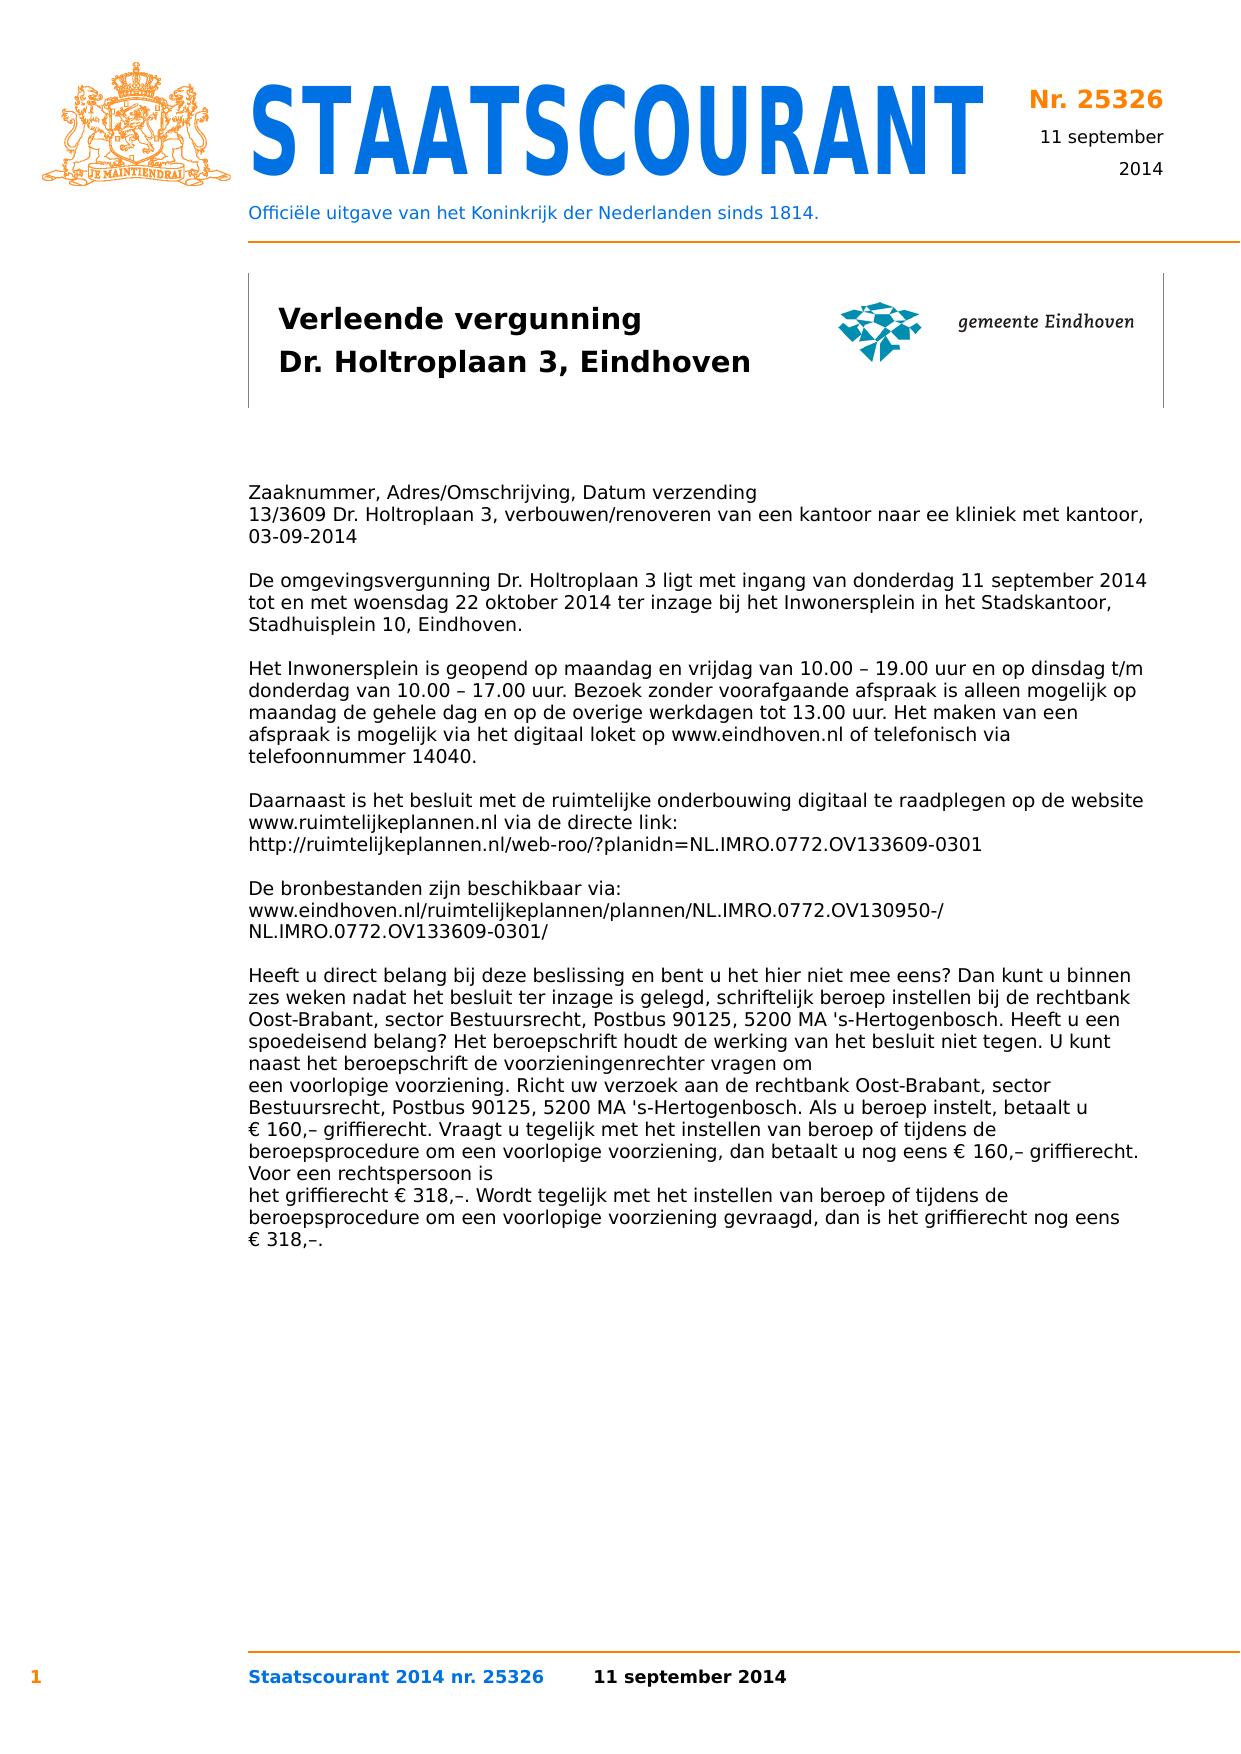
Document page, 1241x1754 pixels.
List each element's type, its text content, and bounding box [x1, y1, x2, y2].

text De bronbestanden zijn beschikbaar via: www.eindhoven.nl/ruimtelijkeplannen/plannen/NL.IMRO.0772.OV130950-/NL.IMRO.0772.OV133609-0301/ [248, 877, 1163, 943]
text Het Inwonersplein is geopend op maandag en vrijdag van 10.00 – 19.00 uur en op dinsdag t/m donderdag van 10.00 – 17.00 uur. Bezoek zonder voorafgaande afspraak is alleen mogelijk op maandag de gehele dag en op de overige werkdagen tot 13.00 uur. Het maken van een afspraak is mogelijk via het digitaal loket op www.eindhoven.nl of telefonisch via telefoonnummer 14040. [248, 658, 1163, 768]
text Heeft u direct belang bij deze beslissing en bent u het hier niet mee eens? Dan kunt u binnen zes weken nadat het besluit ter inzage is gelegd, schriftelijk beroep instellen bij de rechtbank Oost-Brabant, sector Bestuursrecht, Postbus 90125, 5200 MA 's-Hertogenbosch. Heeft u een spoedeisend belang? Het beroepschrift houdt de werking van het besluit niet tegen. U kunt naast het beroepschrift de voorzieningenrechter vragen om [248, 965, 1163, 1075]
picture [838, 302, 877, 326]
picture [887, 313, 904, 330]
picture [838, 302, 1134, 362]
picture [41, 62, 231, 186]
text De omgevingsvergunning Dr. Holtroplaan 3 ligt met ingang van donderdag 11 september 2014 tot en met woensdag 22 oktober 2014 ter inzage bij het Inwonersplein in het Stadskantoor, Stadhuisplein 10, Eindhoven. [248, 570, 1163, 636]
text een voorlopige voorziening. Richt uw verzoek aan de rechtbank Oost-Brabant, sector Bestuursrecht, Postbus 90125, 5200 MA 's-Hertogenbosch. Als u beroep instelt, betaalt u € 160,– griffierecht. Vraagt u tegelijk met het instellen van beroep of tijdens de beroepsprocedure om een voorlopige voorziening, dan betaalt u nog eens € 160,– griffierecht. Voor een rechtspersoon is [248, 1075, 1163, 1185]
text Daarnaast is het besluit met de ruimtelijke onderbouwing digitaal te raadplegen op de website www.ruimtelijkeplannen.nl via de directe link: [248, 790, 1163, 834]
text het griffierecht € 318,–. Wordt tegelijk met het instellen van beroep of tijdens de beroepsprocedure om een voorlopige voorziening gevraagd, dan is het griffierecht nog eens € 318,–. [248, 1185, 1163, 1251]
text http://ruimtelijkeplannen.nl/web-roo/?planidn=NL.IMRO.0772.OV133609-0301 [248, 834, 1163, 856]
text Zaaknummer, Adres/Omschrijving, Datum verzending [248, 482, 1163, 504]
text 13/3609 Dr. Holtroplaan 3, verbouwen/renoveren van een kantoor naar ee kliniek met kantoor, 03-09-2014 [248, 504, 1163, 548]
picture [873, 340, 881, 362]
table_header [25, 62, 248, 241]
table_cell 2014 [998, 153, 1240, 203]
table_cell 11 september [998, 121, 1240, 153]
table_cell Officiële uitgave van het Koninkrijk der Nederlanden sinds 1814. [248, 203, 1240, 241]
table_header STAATSCOURANT [248, 62, 998, 203]
table_header Nr. 25326 [998, 62, 1240, 121]
subtitle Verleende vergunning Dr. Holtroplaan 3, Eindhoven [249, 273, 1163, 408]
